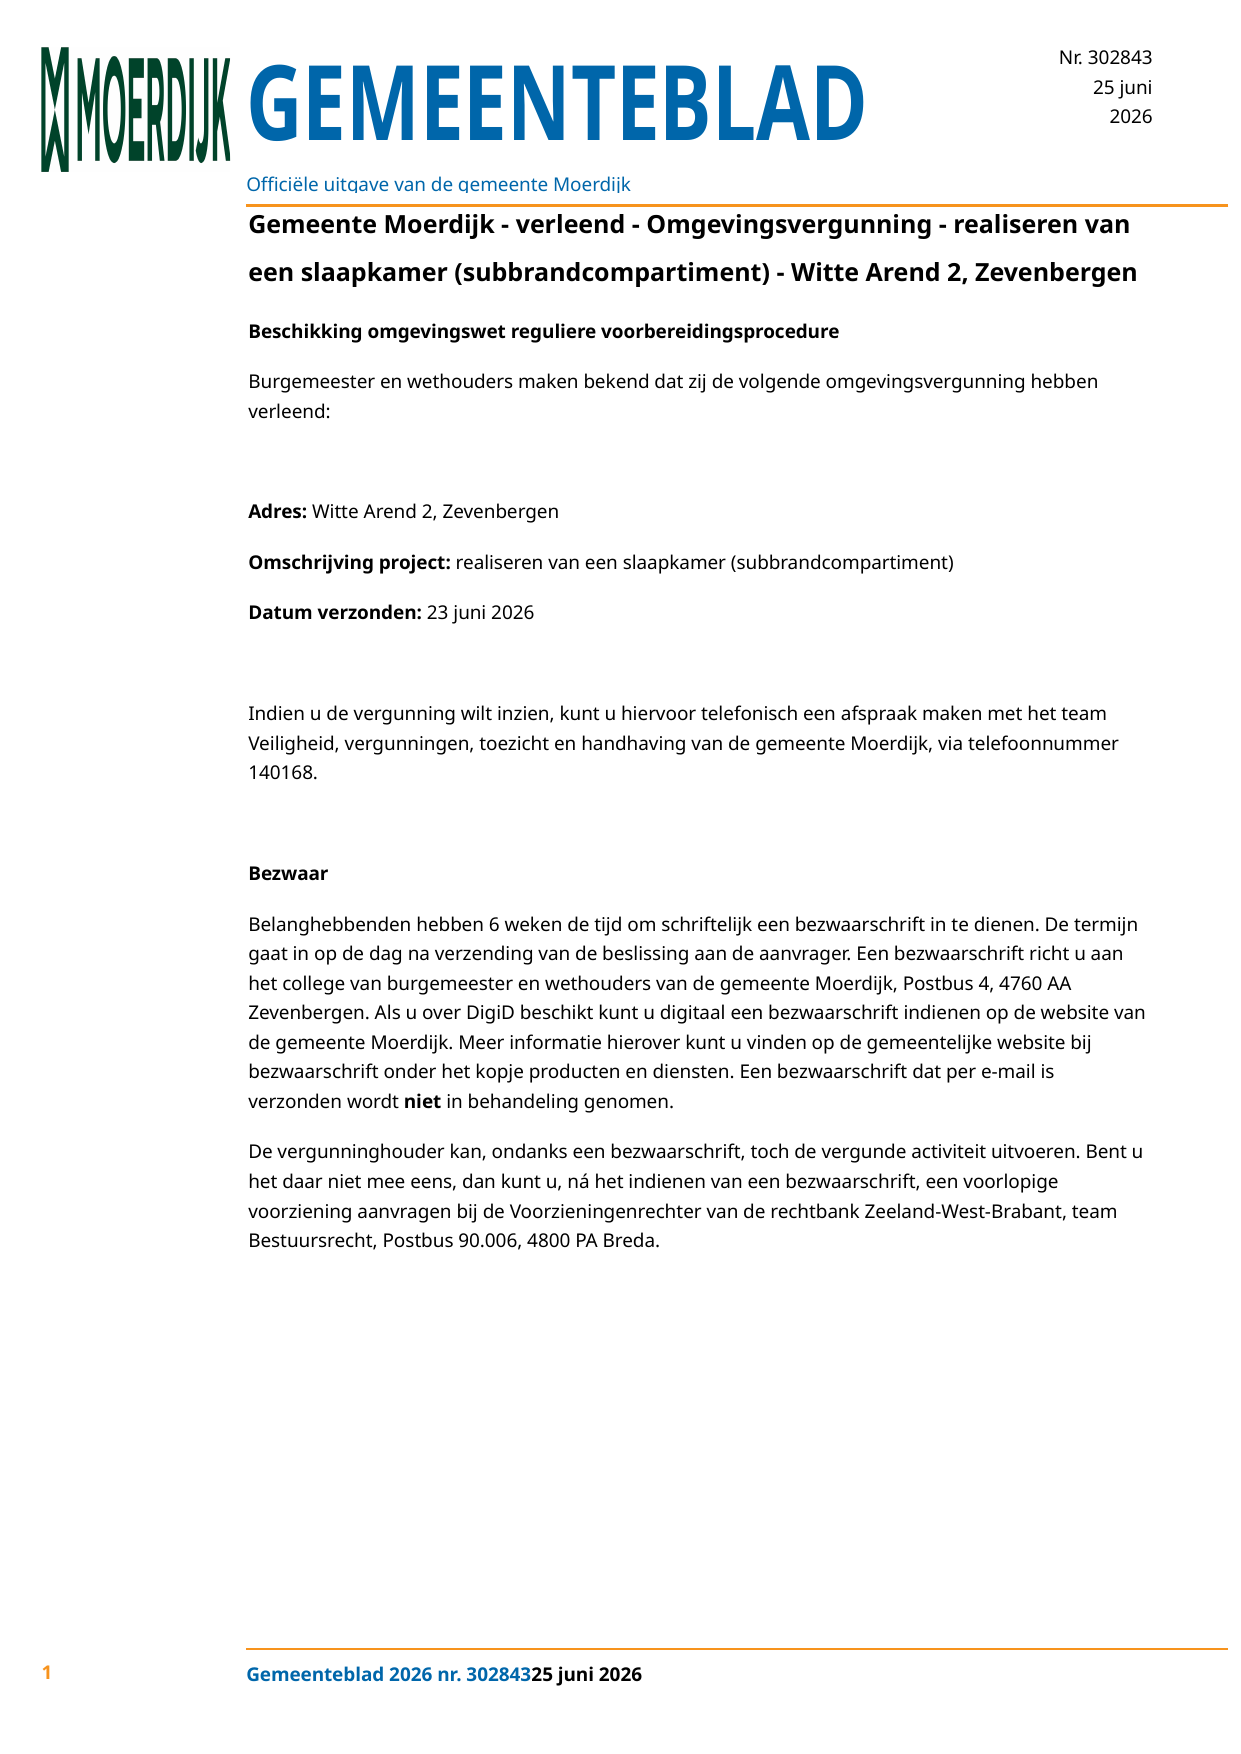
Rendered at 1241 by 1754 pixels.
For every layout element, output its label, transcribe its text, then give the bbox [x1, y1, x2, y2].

text Belanghebbenden hebben 6 weken de tijd om schriftelijk een bezwaarschrift in te dienen. De termijn gaat in op de dag na verzending van de beslissing aan de aanvrager. Een bezwaarschrift richt u aan het college van burgemeester en wethouders van de gemeente Moerdijk, Postbus 4, 4760 AA Zevenbergen. Als u over DigiD beschikt kunt u digitaal een bezwaarschrift indienen op de website van de gemeente Moerdijk. Meer informatie hierover kunt u vinden op de gemeentelijke website bij bezwaarschrift onder het kopje producten en diensten. Een bezwaarschrift dat per e-mail is verzonden wordt niet in behandeling genomen. [248, 911, 1152, 1114]
text Datum verzonden: 23 juni 2026 [248, 599, 1152, 625]
text Gemeente Moerdijk - verleend - Omgevingsvergunning - realiseren van een slaapkamer (subbrandcompartiment) - Witte Arend 2, Zevenbergen [248, 207, 1152, 288]
text Indien u de vergunning wilt inzien, kunt u hiervoor telefonisch een afspraak maken met het team Veiligheid, vergunningen, toezicht en handhaving van de gemeente Moerdijk, via telefoonnummer 140168. [248, 700, 1152, 785]
text Adres: Witte Arend 2, Zevenbergen [248, 499, 1152, 524]
text De vergunninghouder kan, ondanks een bezwaarschrift, toch de vergunde activiteit uitvoeren. Bent u het daar niet mee eens, dan kunt u, ná het indienen van een bezwaarschrift, een voorlopige voorziening aanvragen bij de Voorzieningenrechter van de rechtbank Zeeland-West-Brabant, team Bestuursrecht, Postbus 90.006, 4800 PA Breda. [248, 1139, 1152, 1253]
text Bezwaar [248, 860, 1152, 886]
text Beschikking omgevingswet reguliere voorbereidingsprocedure [248, 318, 1152, 344]
text Burgemeester en wethouders maken bekend dat zij de volgende omgevingsvergunning hebben verleend: [248, 368, 1152, 424]
picture [41, 47, 231, 172]
text Omschrijving project: realiseren van een slaapkamer (subbrandcompartiment) [248, 549, 1152, 575]
